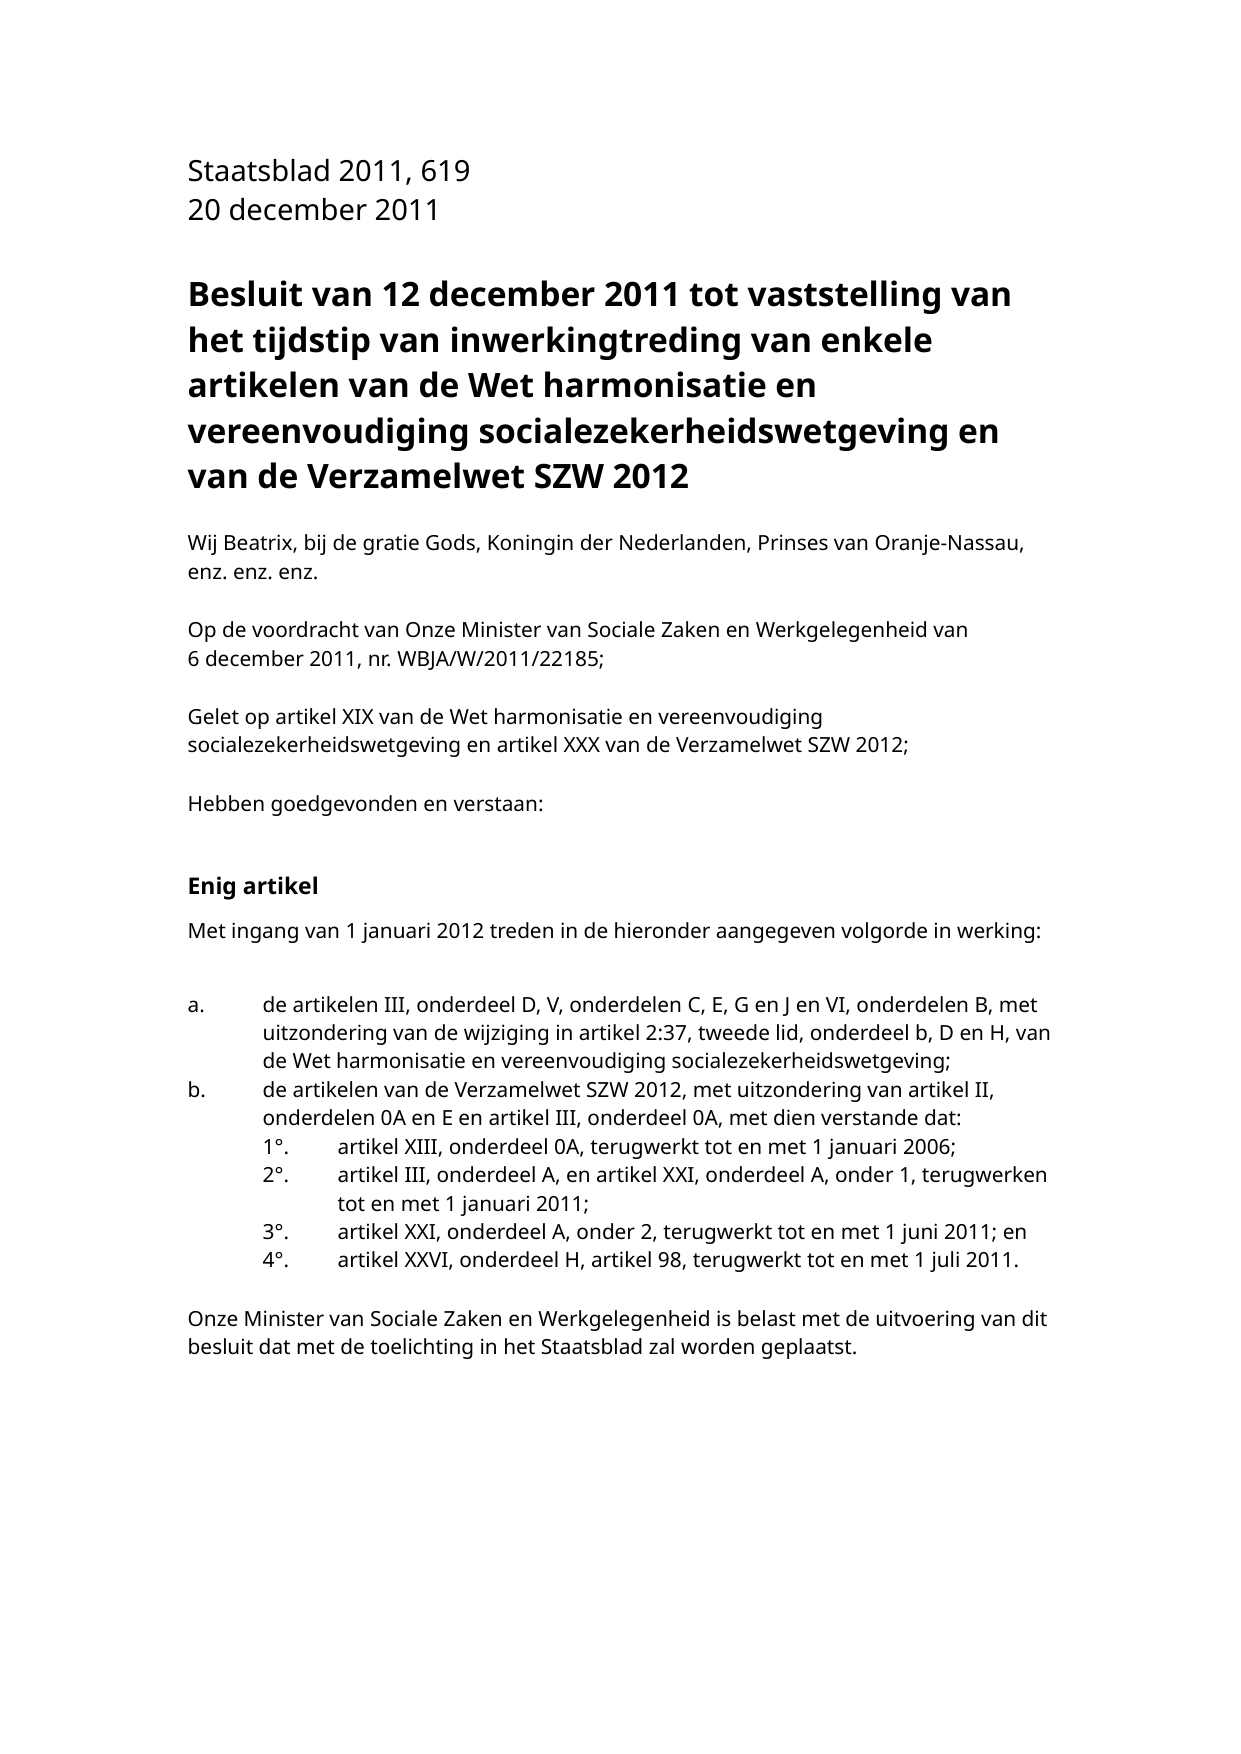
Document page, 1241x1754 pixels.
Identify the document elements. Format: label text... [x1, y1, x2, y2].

list artikel XXI, onderdeel A, onder 2, terugwerkt tot en met 1 juni 2011; en [262, 1217, 1053, 1246]
text Hebben goedgevonden en verstaan: [187, 789, 1053, 817]
subtitle Enig artikel [187, 870, 1053, 901]
list artikel XXVI, onderdeel H, artikel 98, terugwerkt tot en met 1 juli 2011. [262, 1246, 1053, 1274]
subtitle Besluit van 12 december 2011 tot vaststelling van het tijdstip van inwerkingtreding van enkele artikelen van de Wet harmonisatie en vereenvoudiging socialezekerheidswetgeving en van de Verzamelwet SZW 2012 [187, 271, 1053, 498]
list de artikelen III, onderdeel D, V, onderdelen C, E, G en J en VI, onderdelen B, met uitzondering van de wijziging in artikel 2:37, tweede lid, onderdeel b, D en H, van de Wet harmonisatie en vereenvoudiging socialezekerheidswetgeving; [187, 990, 1053, 1075]
text Staatsblad 2011, 619 [187, 150, 1053, 190]
text Gelet op artikel XIX van de Wet harmonisatie en vereenvoudiging socialezekerheidswetgeving en artikel XXX van de Verzamelwet SZW 2012; [187, 702, 1053, 759]
list artikel XIII, onderdeel 0A, terugwerkt tot en met 1 januari 2006; [262, 1132, 1053, 1160]
text Op de voordracht van Onze Minister van Sociale Zaken en Werkgelegenheid van 6 december 2011, nr. WBJA/W/2011/22185; [187, 615, 1053, 672]
text Wij Beatrix, bij de gratie Gods, Koningin der Nederlanden, Prinses van Oranje-Nassau, enz. enz. enz. [187, 528, 1053, 585]
list artikel III, onderdeel A, en artikel XXI, onderdeel A, onder 1, terugwerken tot en met 1 januari 2011; [262, 1160, 1053, 1217]
text Onze Minister van Sociale Zaken en Werkgelegenheid is belast met de uitvoering van dit besluit dat met de toelichting in het Staatsblad zal worden geplaatst. [187, 1304, 1053, 1361]
text 20 december 2011 [187, 190, 1053, 229]
text Met ingang van 1 januari 2012 treden in de hieronder aangegeven volgorde in werking: [187, 916, 1053, 945]
list de artikelen van de Verzamelwet SZW 2012, met uitzondering van artikel II, onderdelen 0A en E en artikel III, onderdeel 0A, met dien verstande dat: [187, 1075, 1053, 1132]
